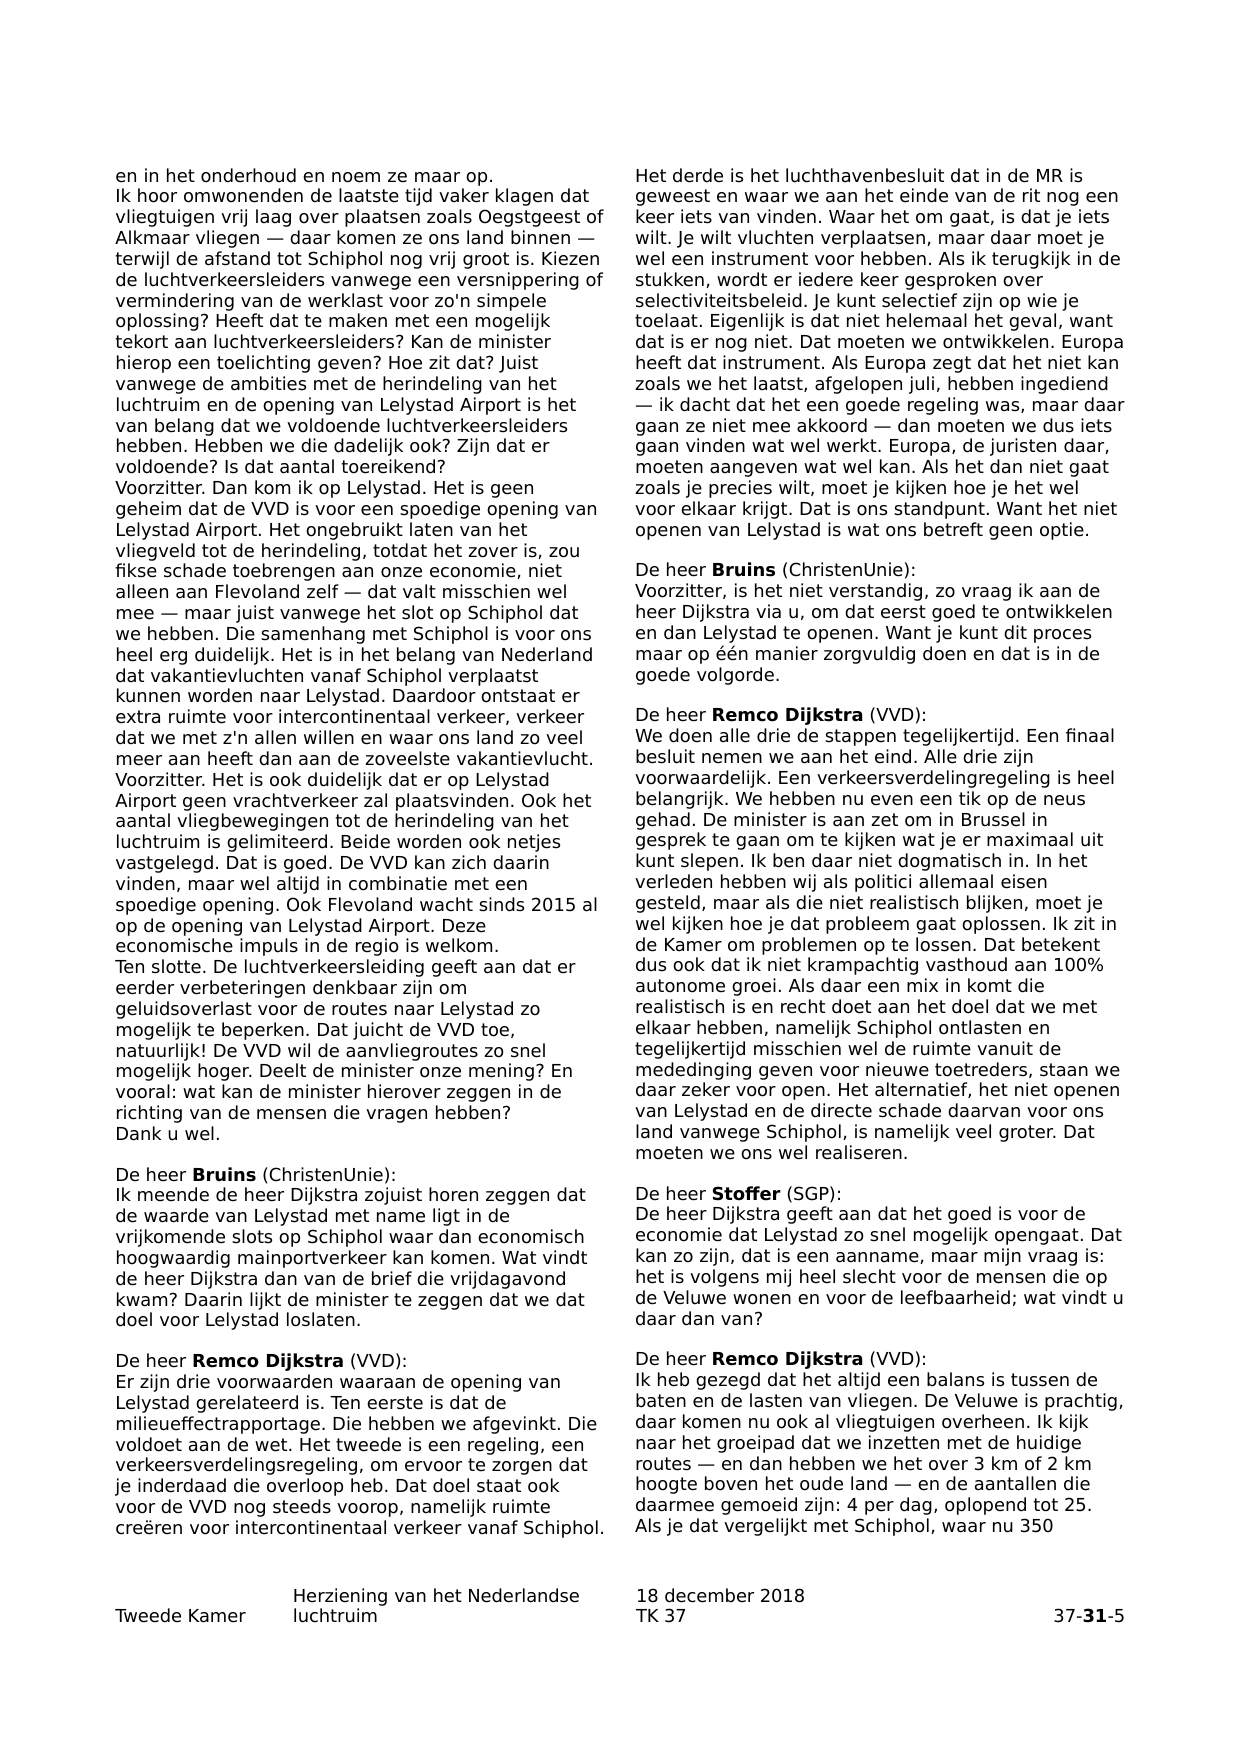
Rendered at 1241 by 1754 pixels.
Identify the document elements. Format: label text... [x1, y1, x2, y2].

text en in het onderhoud en noem ze maar op. [115, 165, 605, 186]
text Voorzitter. Dan kom ik op Lelystad. Het is geen geheim dat de VVD is voor een spoedige opening van Lelystad Airport. Het ongebruikt laten van het vliegveld tot de herindeling, totdat het zover is, zou fikse schade toebrengen aan onze economie, niet alleen aan Flevoland zelf — dat valt misschien wel mee — maar juist vanwege het slot op Schiphol dat we hebben. Die samenhang met Schiphol is voor ons heel erg duidelijk. Het is in het belang van Nederland dat vakantievluchten vanaf Schiphol verplaatst kunnen worden naar Lelystad. Daardoor ontstaat er extra ruimte voor intercontinentaal verkeer, verkeer dat we met z'n allen willen en waar ons land zo veel meer aan heeft dan aan de zoveelste vakantievlucht. [115, 478, 605, 769]
text We doen alle drie de stappen tegelijkertijd. Een finaal besluit nemen we aan het eind. Alle drie zijn voorwaardelijk. Een verkeersverdelingregeling is heel belangrijk. We hebben nu even een tik op de neus gehad. De minister is aan zet om in Brussel in gesprek te gaan om te kijken wat je er maximaal uit kunt slepen. Ik ben daar niet dogmatisch in. In het verleden hebben wij als politici allemaal eisen gesteld, maar als die niet realistisch blijken, moet je wel kijken hoe je dat probleem gaat oplossen. Ik zit in de Kamer om problemen op te lossen. Dat betekent dus ook dat ik niet krampachtig vasthoud aan 100% autonome groei. Als daar een mix in komt die realistisch is en recht doet aan het doel dat we met elkaar hebben, namelijk Schiphol ontlasten en tegelijkertijd misschien wel de ruimte vanuit de mededinging geven voor nieuwe toetreders, staan we daar zeker voor open. Het alternatief, het niet openen van Lelystad en de directe schade daarvan voor ons land vanwege Schiphol, is namelijk veel groter. Dat moeten we ons wel realiseren. [635, 726, 1125, 1163]
text De heer Bruins (ChristenUnie): [115, 1164, 605, 1185]
text Ik hoor omwonenden de laatste tijd vaker klagen dat vliegtuigen vrij laag over plaatsen zoals Oegstgeest of Alkmaar vliegen — daar komen ze ons land binnen — terwijl de afstand tot Schiphol nog vrij groot is. Kiezen de luchtverkeersleiders vanwege een versnippering of vermindering van de werklast voor zo'n simpele oplossing? Heeft dat te maken met een mogelijk tekort aan luchtverkeersleiders? Kan de minister hierop een toelichting geven? Hoe zit dat? Juist vanwege de ambities met de herindeling van het luchtruim en de opening van Lelystad Airport is het van belang dat we voldoende luchtverkeersleiders hebben. Hebben we die dadelijk ook? Zijn dat er voldoende? Is dat aantal toereikend? [115, 186, 605, 478]
text Ten slotte. De luchtverkeersleiding geeft aan dat er eerder verbeteringen denkbaar zijn om geluidsoverlast voor de routes naar Lelystad zo mogelijk te beperken. Dat juicht de VVD toe, natuurlijk! De VVD wil de aanvliegroutes zo snel mogelijk hoger. Deelt de minister onze mening? En vooral: wat kan de minister hierover zeggen in de richting van de mensen die vragen hebben? [115, 957, 605, 1124]
text De heer Bruins (ChristenUnie): [635, 560, 1125, 581]
text Het derde is het luchthavenbesluit dat in de MR is geweest en waar we aan het einde van de rit nog een keer iets van vinden. Waar het om gaat, is dat je iets wilt. Je wilt vluchten verplaatsen, maar daar moet je wel een instrument voor hebben. Als ik terugkijk in de stukken, wordt er iedere keer gesproken over selectiviteitsbeleid. Je kunt selectief zijn op wie je toelaat. Eigenlijk is dat niet helemaal het geval, want dat is er nog niet. Dat moeten we ontwikkelen. Europa heeft dat instrument. Als Europa zegt dat het niet kan zoals we het laatst, afgelopen juli, hebben ingediend — ik dacht dat het een goede regeling was, maar daar gaan ze niet mee akkoord — dan moeten we dus iets gaan vinden wat wel werkt. Europa, de juristen daar, moeten aangeven wat wel kan. Als het dan niet gaat zoals je precies wilt, moet je kijken hoe je het wel voor elkaar krijgt. Dat is ons standpunt. Want het niet openen van Lelystad is wat ons betreft geen optie. [635, 165, 1125, 540]
text Voorzitter, is het niet verstandig, zo vraag ik aan de heer Dijkstra via u, om dat eerst goed te ontwikkelen en dan Lelystad te openen. Want je kunt dit proces maar op één manier zorgvuldig doen en dat is in de goede volgorde. [635, 581, 1125, 685]
text Er zijn drie voorwaarden waaraan de opening van Lelystad gerelateerd is. Ten eerste is dat de milieueffectrapportage. Die hebben we afgevinkt. Die voldoet aan de wet. Het tweede is een regeling, een verkeersverdelingsregeling, om ervoor te zorgen dat je inderdaad die overloop heb. Dat doel staat ook voor de VVD nog steeds voorop, namelijk ruimte creëren voor intercontinentaal verkeer vanaf Schiphol. [115, 1372, 605, 1538]
text De heer Remco Dijkstra (VVD): [635, 705, 1125, 726]
text Ik meende de heer Dijkstra zojuist horen zeggen dat de waarde van Lelystad met name ligt in de vrijkomende slots op Schiphol waar dan economisch hoogwaardig mainportverkeer kan komen. Wat vindt de heer Dijkstra dan van de brief die vrijdagavond kwam? Daarin lijkt de minister te zeggen dat we dat doel voor Lelystad loslaten. [115, 1185, 605, 1331]
text De heer Dijkstra geeft aan dat het goed is voor de economie dat Lelystad zo snel mogelijk opengaat. Dat kan zo zijn, dat is een aanname, maar mijn vraag is: het is volgens mij heel slecht voor de mensen die op de Veluwe wonen en voor de leefbaarheid; wat vindt u daar dan van? [635, 1204, 1125, 1329]
text Dank u wel. [115, 1124, 605, 1144]
text De heer Remco Dijkstra (VVD): [635, 1349, 1125, 1370]
text Ik heb gezegd dat het altijd een balans is tussen de baten en de lasten van vliegen. De Veluwe is prachtig, daar komen nu ook al vliegtuigen overheen. Ik kijk naar het groeipad dat we inzetten met de huidige routes — en dan hebben we het over 3 km of 2 km hoogte boven het oude land — en de aantallen die daarmee gemoeid zijn: 4 per dag, oplopend tot 25. Als je dat vergelijkt met Schiphol, waar nu 350 [635, 1370, 1125, 1537]
text Voorzitter. Het is ook duidelijk dat er op Lelystad Airport geen vrachtverkeer zal plaatsvinden. Ook het aantal vliegbewegingen tot de herindeling van het luchtruim is gelimiteerd. Beide worden ook netjes vastgelegd. Dat is goed. De VVD kan zich daarin vinden, maar wel altijd in combinatie met een spoedige opening. Ook Flevoland wacht sinds 2015 al op de opening van Lelystad Airport. Deze economische impuls in de regio is welkom. [115, 769, 605, 957]
text De heer Remco Dijkstra (VVD): [115, 1351, 605, 1372]
text De heer Stoffer (SGP): [635, 1183, 1125, 1204]
